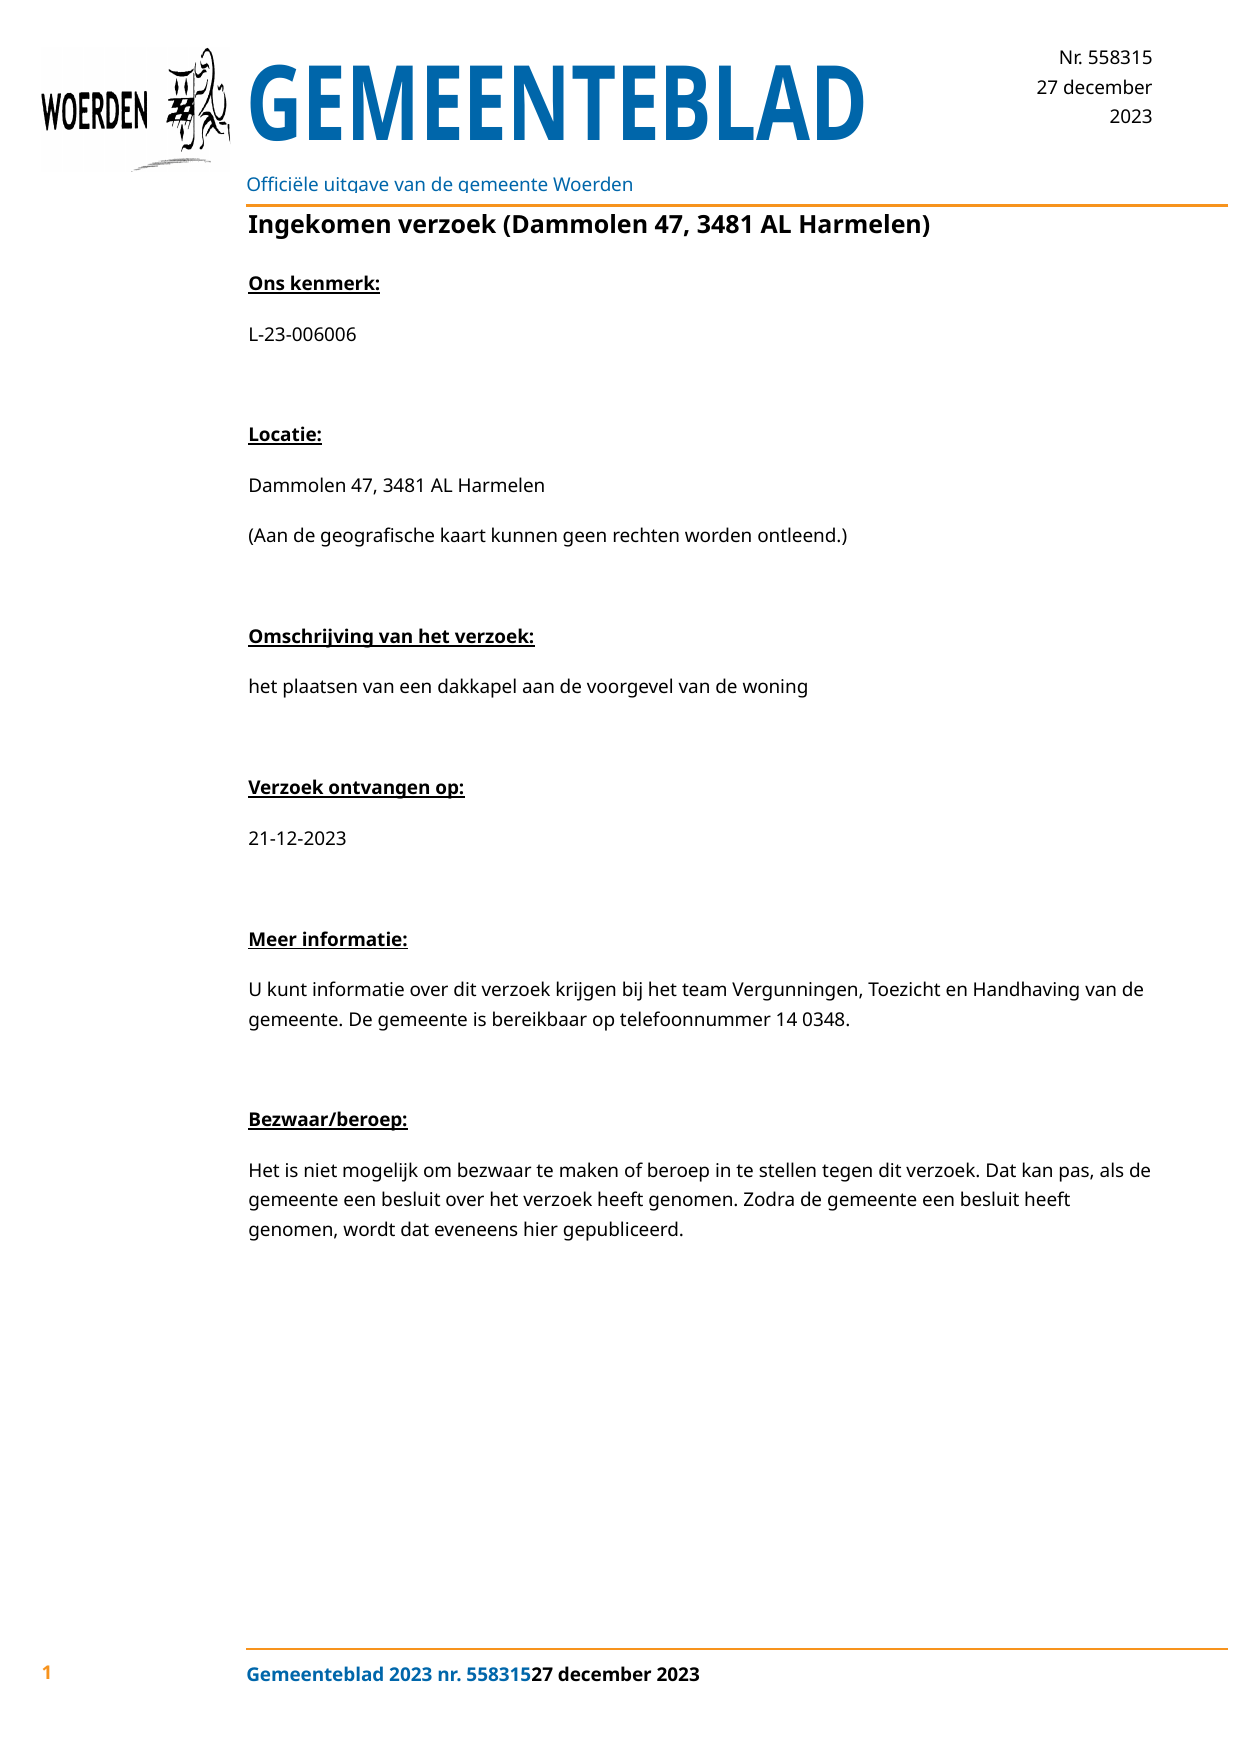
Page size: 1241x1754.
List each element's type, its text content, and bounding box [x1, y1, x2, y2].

text Dammolen 47, 3481 AL Harmelen [248, 472, 1152, 498]
text Meer informatie: [248, 926, 1152, 951]
text L-23-006006 [248, 321, 1152, 346]
text Locatie: [248, 422, 1152, 447]
text U kunt informatie over dit verzoek krijgen bij het team Vergunningen, Toezicht en Handhaving van de gemeente. De gemeente is bereikbaar op telefoonnummer 14 0348. [248, 976, 1152, 1031]
text Omschrijving van het verzoek: [248, 623, 1152, 649]
text het plaatsen van een dakkapel aan de voorgevel van de woning [248, 674, 1152, 699]
text 21-12-2023 [248, 825, 1152, 851]
text Het is niet mogelijk om bezwaar te maken of beroep in te stellen tegen dit verzoek. Dat kan pas, als de gemeente een besluit over het verzoek heeft genomen. Zodra de gemeente een besluit heeft genomen, wordt dat eveneens hier gepubliceerd. [248, 1157, 1152, 1242]
text Bezwaar/beroep: [248, 1107, 1152, 1132]
text Ons kenmerk: [248, 270, 1152, 296]
text Verzoek ontvangen op: [248, 774, 1152, 800]
picture [41, 47, 231, 172]
text (Aan de geografische kaart kunnen geen rechten worden ontleend.) [248, 522, 1152, 548]
text Ingekomen verzoek (Dammolen 47, 3481 AL Harmelen) [248, 207, 1152, 241]
